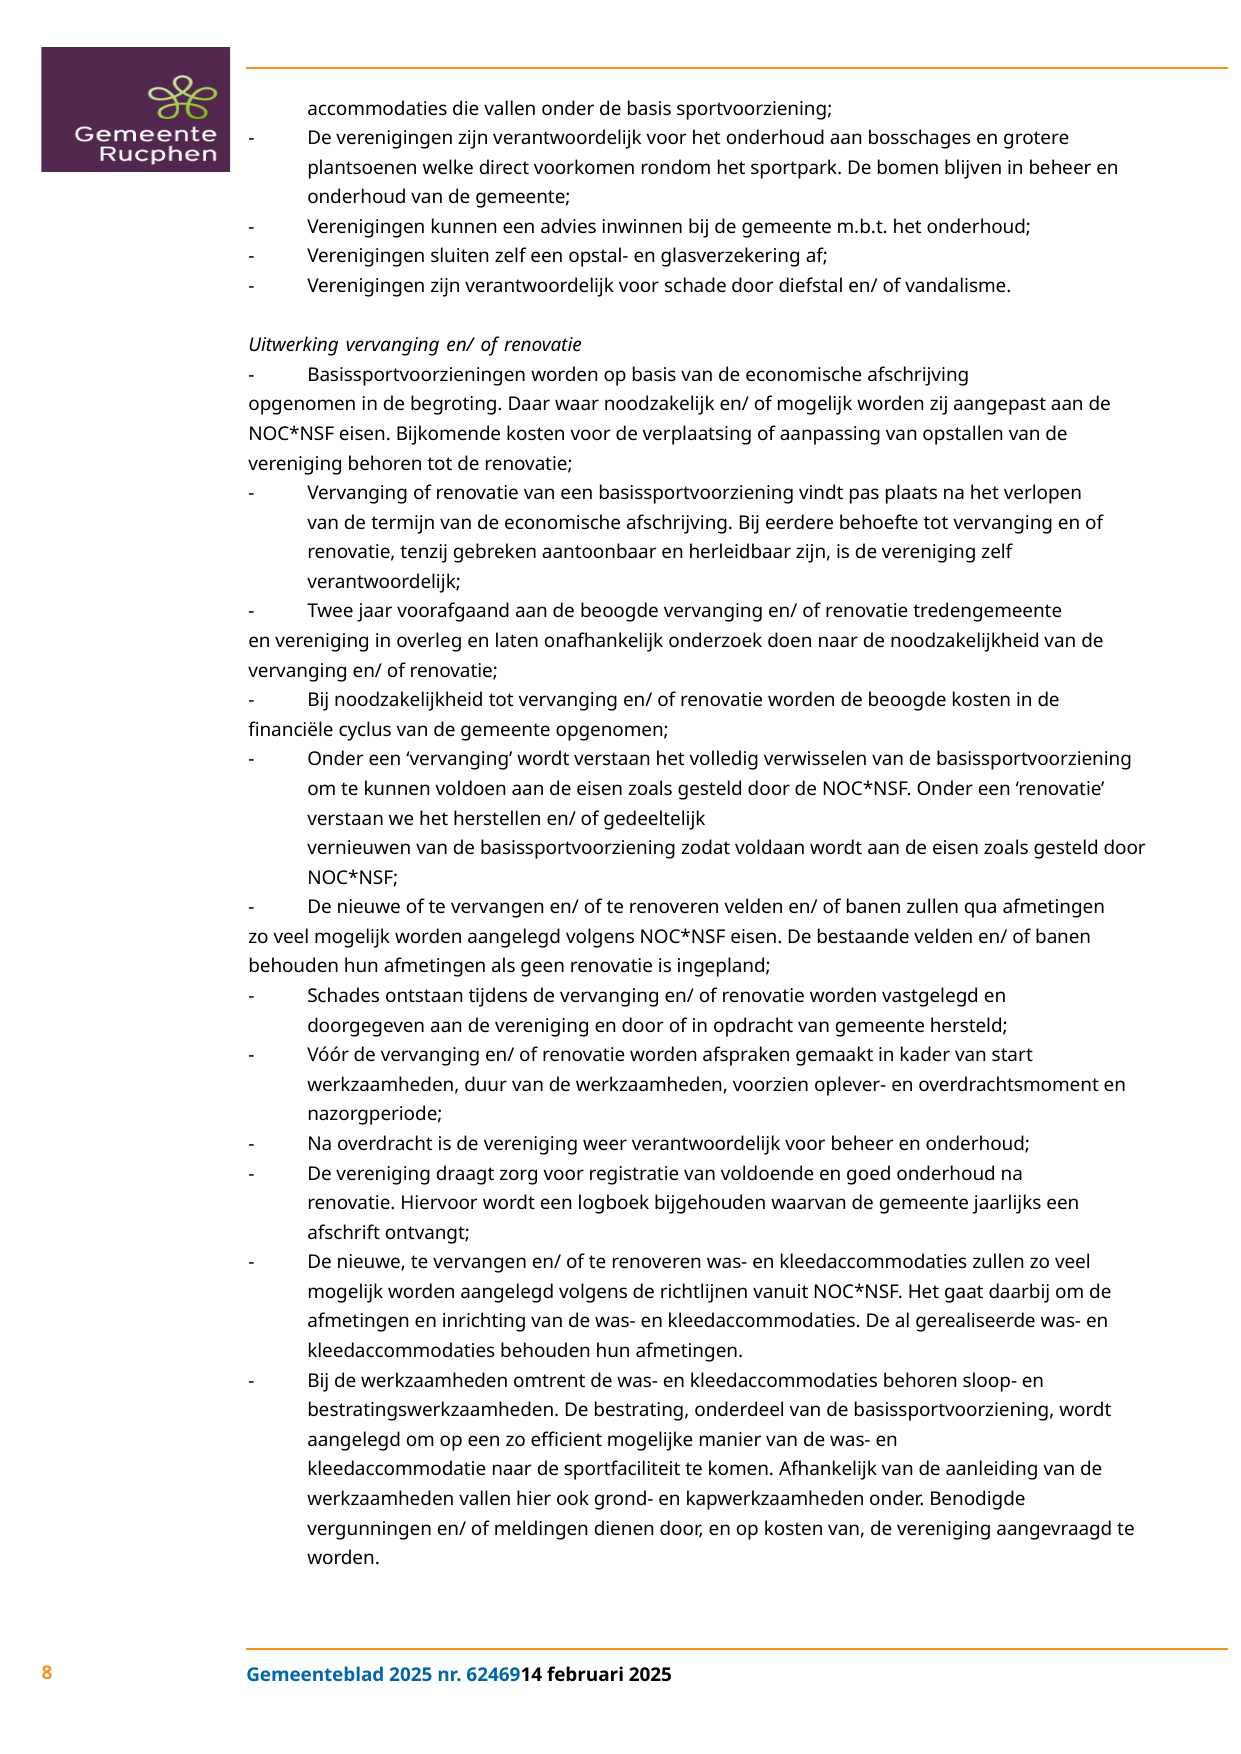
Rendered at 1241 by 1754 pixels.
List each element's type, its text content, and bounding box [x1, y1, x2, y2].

text opgenomen in de begroting. Daar waar noodzakelijk en/ of mogelijk worden zij aangepast aan de NOC*NSF eisen. Bijkomende kosten voor de verplaatsing of aanpassing van opstallen van de vereniging behoren tot de renovatie; [248, 391, 1152, 476]
list De vereniging draagt zorg voor registratie van voldoende en goed onderhoud na renovatie. Hiervoor wordt een logboek bijgehouden waarvan de gemeente jaarlijks een afschrift ontvangt; [248, 1160, 1152, 1245]
list De nieuwe of te vervangen en/ of te renoveren velden en/ of banen zullen qua afmetingen [248, 893, 1152, 919]
list Na overdracht is de vereniging weer verantwoordelijk voor beheer en onderhoud; [248, 1130, 1152, 1156]
list accommodaties die vallen onder de basis sportvoorziening; [248, 95, 1152, 121]
list Twee jaar voorafgaand aan de beoogde vervanging en/ of renovatie tredengemeente [248, 598, 1152, 623]
list Bij de werkzaamheden omtrent de was- en kleedaccommodaties behoren sloop- en bestratingswerkzaamheden. De bestrating, onderdeel van de basissportvoorziening, wordt aangelegd om op een zo efficient mogelijke manier van de was- en kleedaccommodatie naar de sportfaciliteit te komen. Afhankelijk van de aanleiding van de werkzaamheden vallen hier ook grond- en kapwerkzaamheden onder. Benodigde vergunningen en/ of meldingen dienen door, en op kosten van, de vereniging aangevraagd te worden. [248, 1367, 1152, 1570]
list Schades ontstaan tijdens de vervanging en/ of renovatie worden vastgelegd en doorgegeven aan de vereniging en door of in opdracht van gemeente hersteld; [248, 982, 1152, 1038]
list Vervanging of renovatie van een basissportvoorziening vindt pas plaats na het verlopen van de termijn van de economische afschrijving. Bij eerdere behoefte tot vervanging en of renovatie, tenzij gebreken aantoonbaar en herleidbaar zijn, is de vereniging zelf verantwoordelijk; [248, 479, 1152, 594]
text financiële cyclus van de gemeente opgenomen; [248, 716, 1152, 742]
list Vóór de vervanging en/ of renovatie worden afspraken gemaakt in kader van start werkzaamheden, duur van de werkzaamheden, voorzien oplever- en overdrachtsmoment en nazorgperiode; [248, 1041, 1152, 1126]
list De verenigingen zijn verantwoordelijk voor het onderhoud aan bosschages en grotere plantsoenen welke direct voorkomen rondom het sportpark. De bomen blijven in beheer en onderhoud van de gemeente; [248, 124, 1152, 209]
text en vereniging in overleg en laten onafhankelijk onderzoek doen naar de noodzakelijkheid van de vervanging en/ of renovatie; [248, 627, 1152, 683]
picture [41, 47, 231, 172]
list Verenigingen zijn verantwoordelijk voor schade door diefstal en/ of vandalisme. [248, 272, 1152, 298]
list Basissportvoorzieningen worden op basis van de economische afschrijving [248, 361, 1152, 387]
list Bij noodzakelijkheid tot vervanging en/ of renovatie worden de beoogde kosten in de [248, 686, 1152, 712]
text Uitwerking vervanging en/ of renovatie [248, 331, 1152, 357]
text zo veel mogelijk worden aangelegd volgens NOC*NSF eisen. De bestaande velden en/ of banen behouden hun afmetingen als geen renovatie is ingepland; [248, 923, 1152, 978]
list Verenigingen kunnen een advies inwinnen bij de gemeente m.b.t. het onderhoud; [248, 213, 1152, 239]
list De nieuwe, te vervangen en/ of te renoveren was- en kleedaccommodaties zullen zo veel mogelijk worden aangelegd volgens de richtlijnen vanuit NOC*NSF. Het gaat daarbij om de afmetingen en inrichting van de was- en kleedaccommodaties. De al gerealiseerde was- en kleedaccommodaties behouden hun afmetingen. [248, 1248, 1152, 1363]
list Verenigingen sluiten zelf een opstal- en glasverzekering af; [248, 243, 1152, 268]
list Onder een ‘vervanging’ wordt verstaan het volledig verwisselen van de basissportvoorziening om te kunnen voldoen aan de eisen zoals gesteld door de NOC*NSF. Onder een ‘renovatie’ verstaan we het herstellen en/ of gedeeltelijk vernieuwen van de basissportvoorziening zodat voldaan wordt aan de eisen zoals gesteld door NOC*NSF; [248, 746, 1152, 890]
